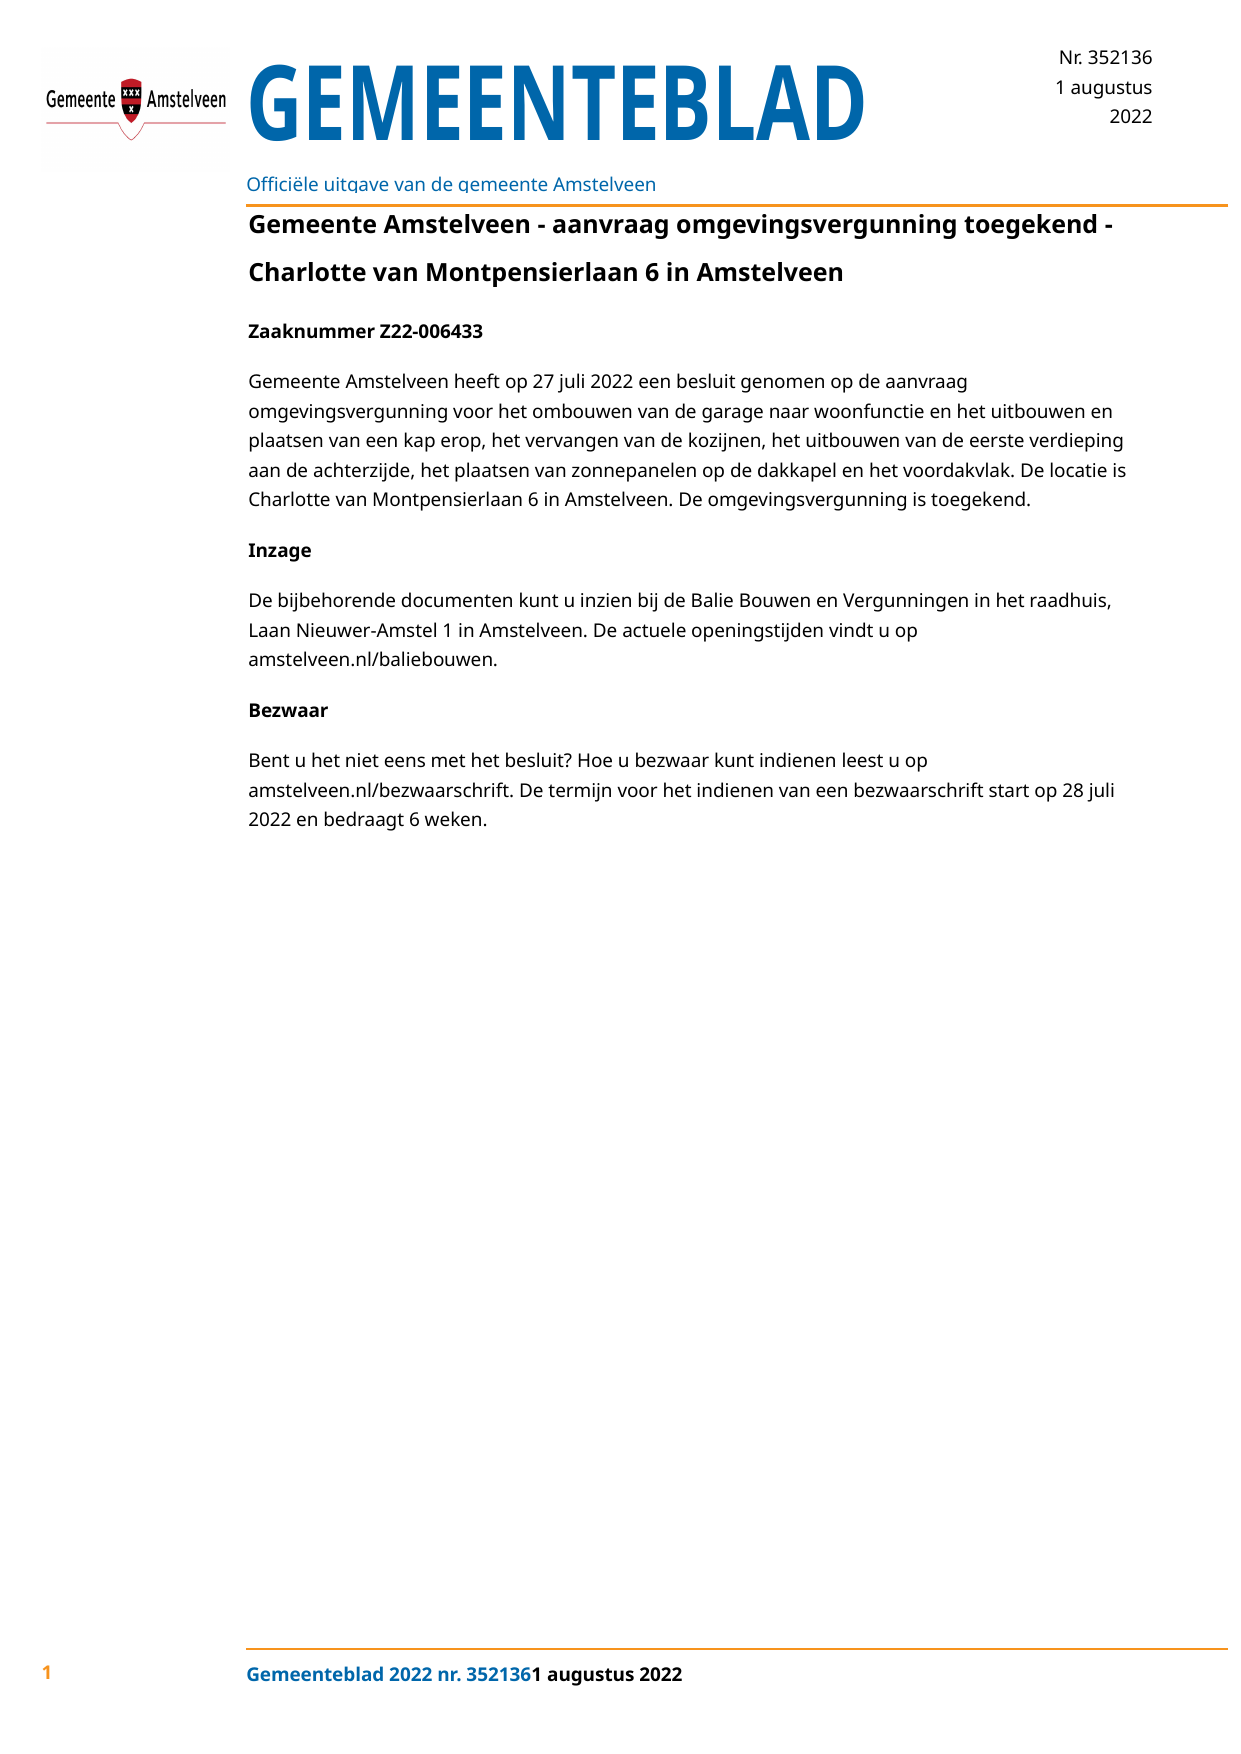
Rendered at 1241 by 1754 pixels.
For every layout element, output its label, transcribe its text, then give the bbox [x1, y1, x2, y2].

text De bijbehorende documenten kunt u inzien bij de Balie Bouwen en Vergunningen in het raadhuis, Laan Nieuwer-Amstel 1 in Amstelveen. De actuele openingstijden vindt u op amstelveen.nl/baliebouwen. [248, 587, 1152, 672]
text Inzage [248, 537, 1152, 563]
text Gemeente Amstelveen heeft op 27 juli 2022 een besluit genomen op de aanvraag omgevingsvergunning voor het ombouwen van de garage naar woonfunctie en het uitbouwen en plaatsen van een kap erop, het vervangen van de kozijnen, het uitbouwen van de eerste verdieping aan de achterzijde, het plaatsen van zonnepanelen op de dakkapel en het voordakvlak. De locatie is Charlotte van Montpensierlaan 6 in Amstelveen. De omgevingsvergunning is toegekend. [248, 368, 1152, 512]
text Gemeente Amstelveen - aanvraag omgevingsvergunning toegekend - Charlotte van Montpensierlaan 6 in Amstelveen [248, 207, 1152, 288]
picture [41, 47, 231, 172]
text Zaaknummer Z22-006433 [248, 318, 1152, 344]
text Bent u het niet eens met het besluit? Hoe u bezwaar kunt indienen leest u op amstelveen.nl/bezwaarschrift. De termijn voor het indienen van een bezwaarschrift start op 28 juli 2022 en bedraagt 6 weken. [248, 747, 1152, 832]
text Bezwaar [248, 697, 1152, 723]
